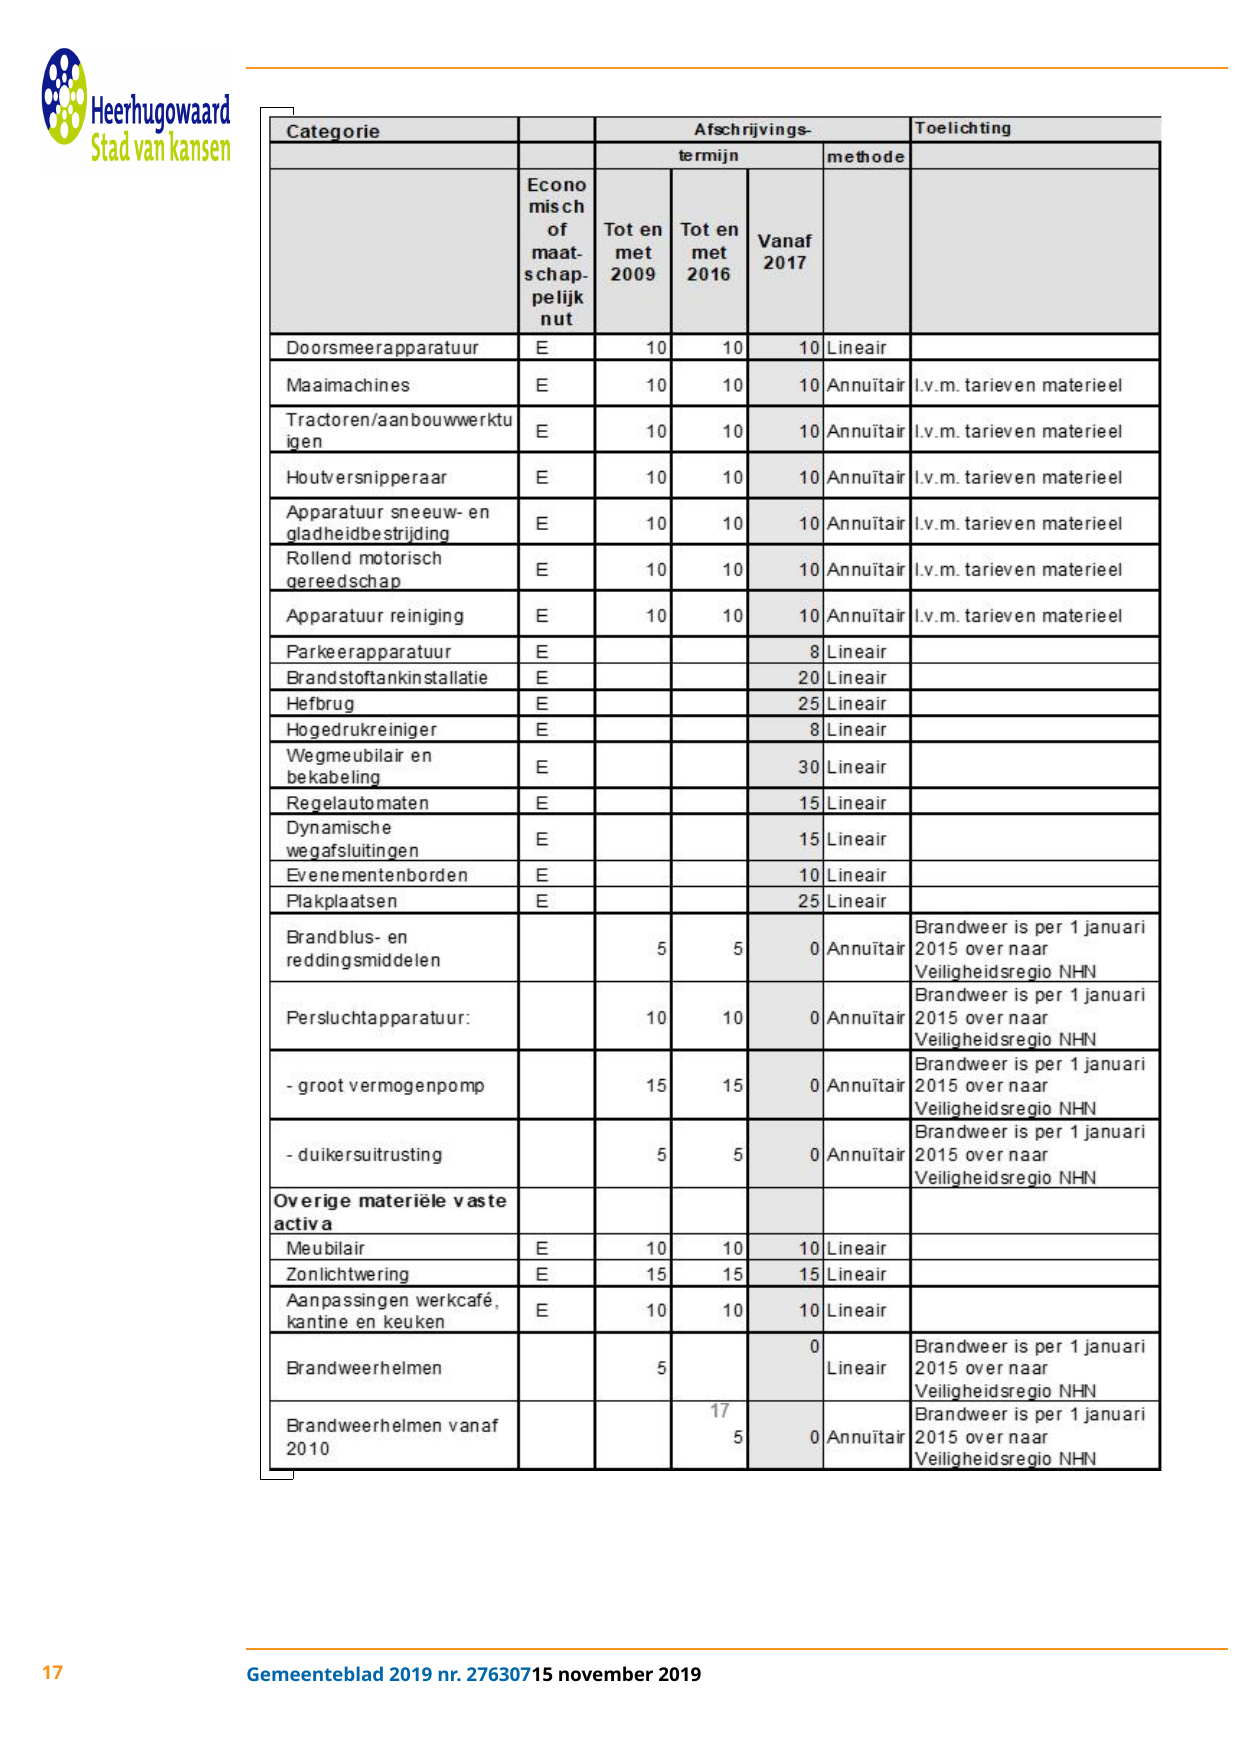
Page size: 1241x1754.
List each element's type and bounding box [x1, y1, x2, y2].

picture [41, 47, 231, 172]
picture [268, 115, 1163, 1471]
